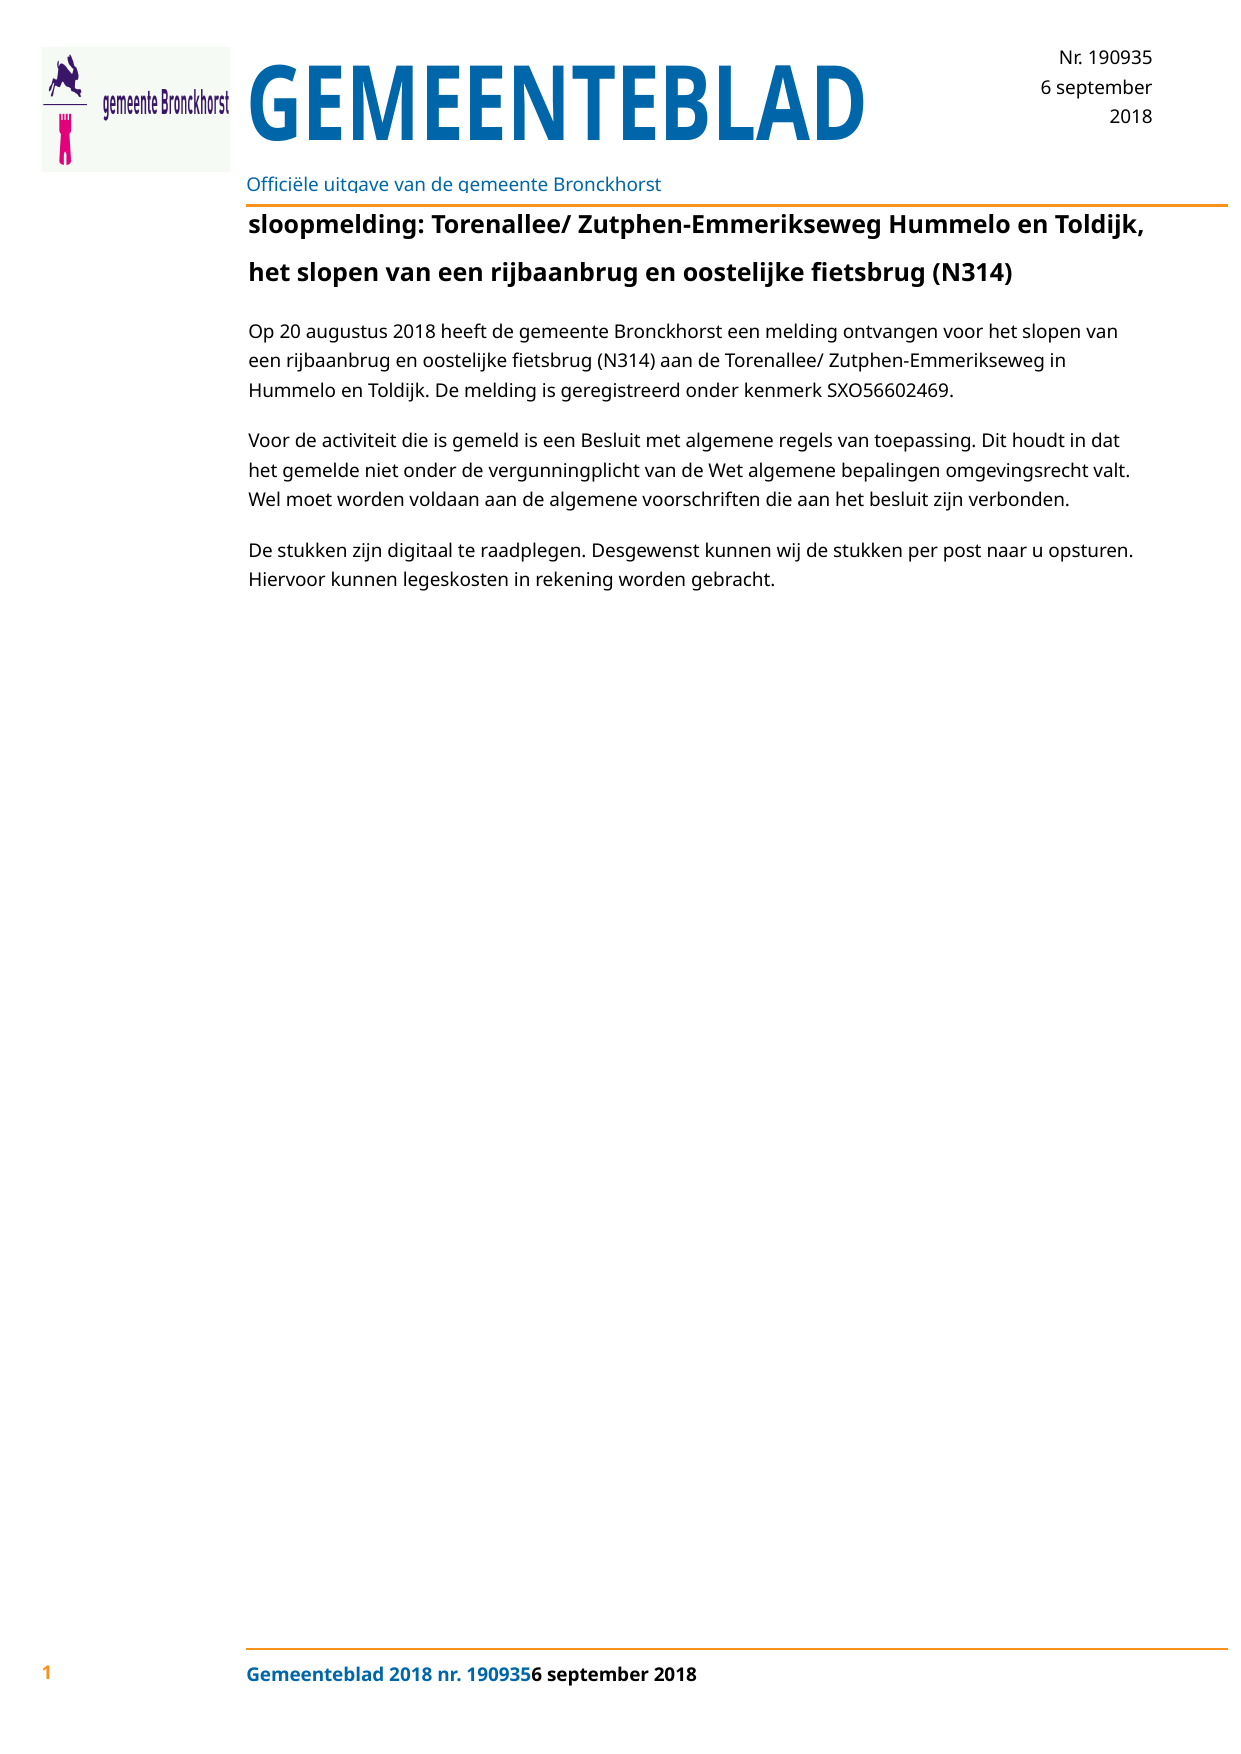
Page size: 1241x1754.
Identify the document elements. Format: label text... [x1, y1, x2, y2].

picture [41, 47, 231, 172]
text De stukken zijn digitaal te raadplegen. Desgewenst kunnen wij de stukken per post naar u opsturen. Hiervoor kunnen legeskosten in rekening worden gebracht. [248, 537, 1152, 592]
text sloopmelding: Torenallee/ Zutphen-Emmerikseweg Hummelo en Toldijk, het slopen van een rijbaanbrug en oostelijke fietsbrug (N314) [248, 207, 1152, 288]
text Voor de activiteit die is gemeld is een Besluit met algemene regels van toepassing. Dit houdt in dat het gemelde niet onder de vergunningplicht van de Wet algemene bepalingen omgevingsrecht valt. Wel moet worden voldaan aan de algemene voorschriften die aan het besluit zijn verbonden. [248, 427, 1152, 512]
text Op 20 augustus 2018 heeft de gemeente Bronckhorst een melding ontvangen voor het slopen van een rijbaanbrug en oostelijke fietsbrug (N314) aan de Torenallee/ Zutphen-Emmerikseweg in Hummelo en Toldijk. De melding is geregistreerd onder kenmerk SXO56602469. [248, 318, 1152, 403]
